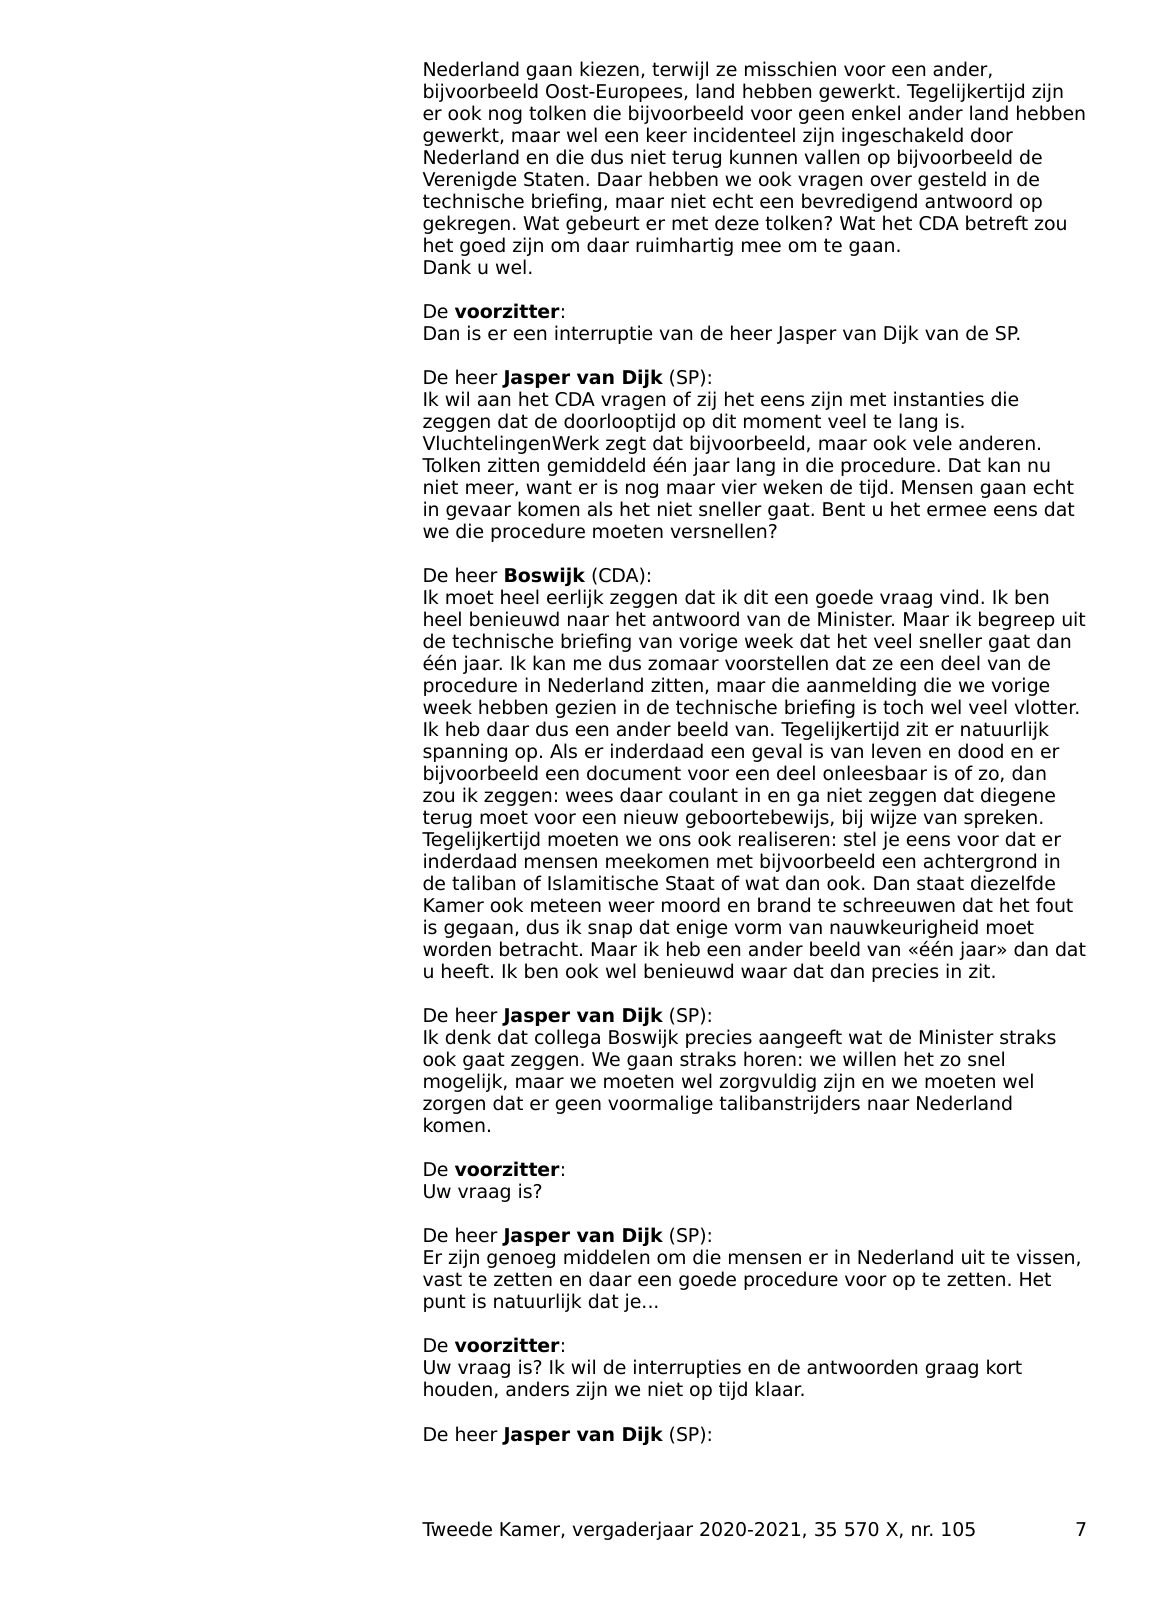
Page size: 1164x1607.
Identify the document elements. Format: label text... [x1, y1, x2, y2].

text Ik denk dat collega Boswijk precies aangeeft wat de Minister straks ook gaat zeggen. We gaan straks horen: we willen het zo snel mogelijk, maar we moeten wel zorgvuldig zijn en we moeten wel zorgen dat er geen voormalige talibanstrijders naar Nederland komen. [422, 1027, 1087, 1137]
text Uw vraag is? Ik wil de interrupties en de antwoorden graag kort houden, anders zijn we niet op tijd klaar. [422, 1357, 1087, 1401]
text Ik moet heel eerlijk zeggen dat ik dit een goede vraag vind. Ik ben heel benieuwd naar het antwoord van de Minister. Maar ik begreep uit de technische briefing van vorige week dat het veel sneller gaat dan één jaar. Ik kan me dus zomaar voorstellen dat ze een deel van de procedure in Nederland zitten, maar die aanmelding die we vorige week hebben gezien in de technische briefing is toch wel veel vlotter. Ik heb daar dus een ander beeld van. Tegelijkertijd zit er natuurlijk spanning op. Als er inderdaad een geval is van leven en dood en er bijvoorbeeld een document voor een deel onleesbaar is of zo, dan zou ik zeggen: wees daar coulant in en ga niet zeggen dat diegene terug moet voor een nieuw geboortebewijs, bij wijze van spreken. Tegelijkertijd moeten we ons ook realiseren: stel je eens voor dat er inderdaad mensen meekomen met bijvoorbeeld een achtergrond in de taliban of Islamitische Staat of wat dan ook. Dan staat diezelfde Kamer ook meteen weer moord en brand te schreeuwen dat het fout is gegaan, dus ik snap dat enige vorm van nauwkeurigheid moet worden betracht. Maar ik heb een ander beeld van «één jaar» dan dat u heeft. Ik ben ook wel benieuwd waar dat dan precies in zit. [422, 587, 1087, 983]
text De heer Jasper van Dijk (SP): [422, 1005, 1087, 1027]
text Dank u wel. [422, 257, 1087, 279]
text Nederland gaan kiezen, terwijl ze misschien voor een ander, bijvoorbeeld Oost-Europees, land hebben gewerkt. Tegelijkertijd zijn er ook nog tolken die bijvoorbeeld voor geen enkel ander land hebben gewerkt, maar wel een keer incidenteel zijn ingeschakeld door Nederland en die dus niet terug kunnen vallen op bijvoorbeeld de Verenigde Staten. Daar hebben we ook vragen over gesteld in de technische briefing, maar niet echt een bevredigend antwoord op gekregen. Wat gebeurt er met deze tolken? Wat het CDA betreft zou het goed zijn om daar ruimhartig mee om te gaan. [422, 59, 1087, 257]
text De voorzitter: [422, 1335, 1087, 1357]
text Ik wil aan het CDA vragen of zij het eens zijn met instanties die zeggen dat de doorlooptijd op dit moment veel te lang is. VluchtelingenWerk zegt dat bijvoorbeeld, maar ook vele anderen. Tolken zitten gemiddeld één jaar lang in die procedure. Dat kan nu niet meer, want er is nog maar vier weken de tijd. Mensen gaan echt in gevaar komen als het niet sneller gaat. Bent u het ermee eens dat we die procedure moeten versnellen? [422, 389, 1087, 543]
text Er zijn genoeg middelen om die mensen er in Nederland uit te vissen, vast te zetten en daar een goede procedure voor op te zetten. Het punt is natuurlijk dat je... [422, 1247, 1087, 1313]
text Uw vraag is? [422, 1181, 1087, 1203]
text De heer Jasper van Dijk (SP): [422, 1423, 1087, 1445]
text De voorzitter: [422, 301, 1087, 323]
text De heer Boswijk (CDA): [422, 565, 1087, 587]
text De voorzitter: [422, 1159, 1087, 1181]
text Dan is er een interruptie van de heer Jasper van Dijk van de SP. [422, 323, 1087, 345]
text De heer Jasper van Dijk (SP): [422, 367, 1087, 389]
text De heer Jasper van Dijk (SP): [422, 1225, 1087, 1247]
